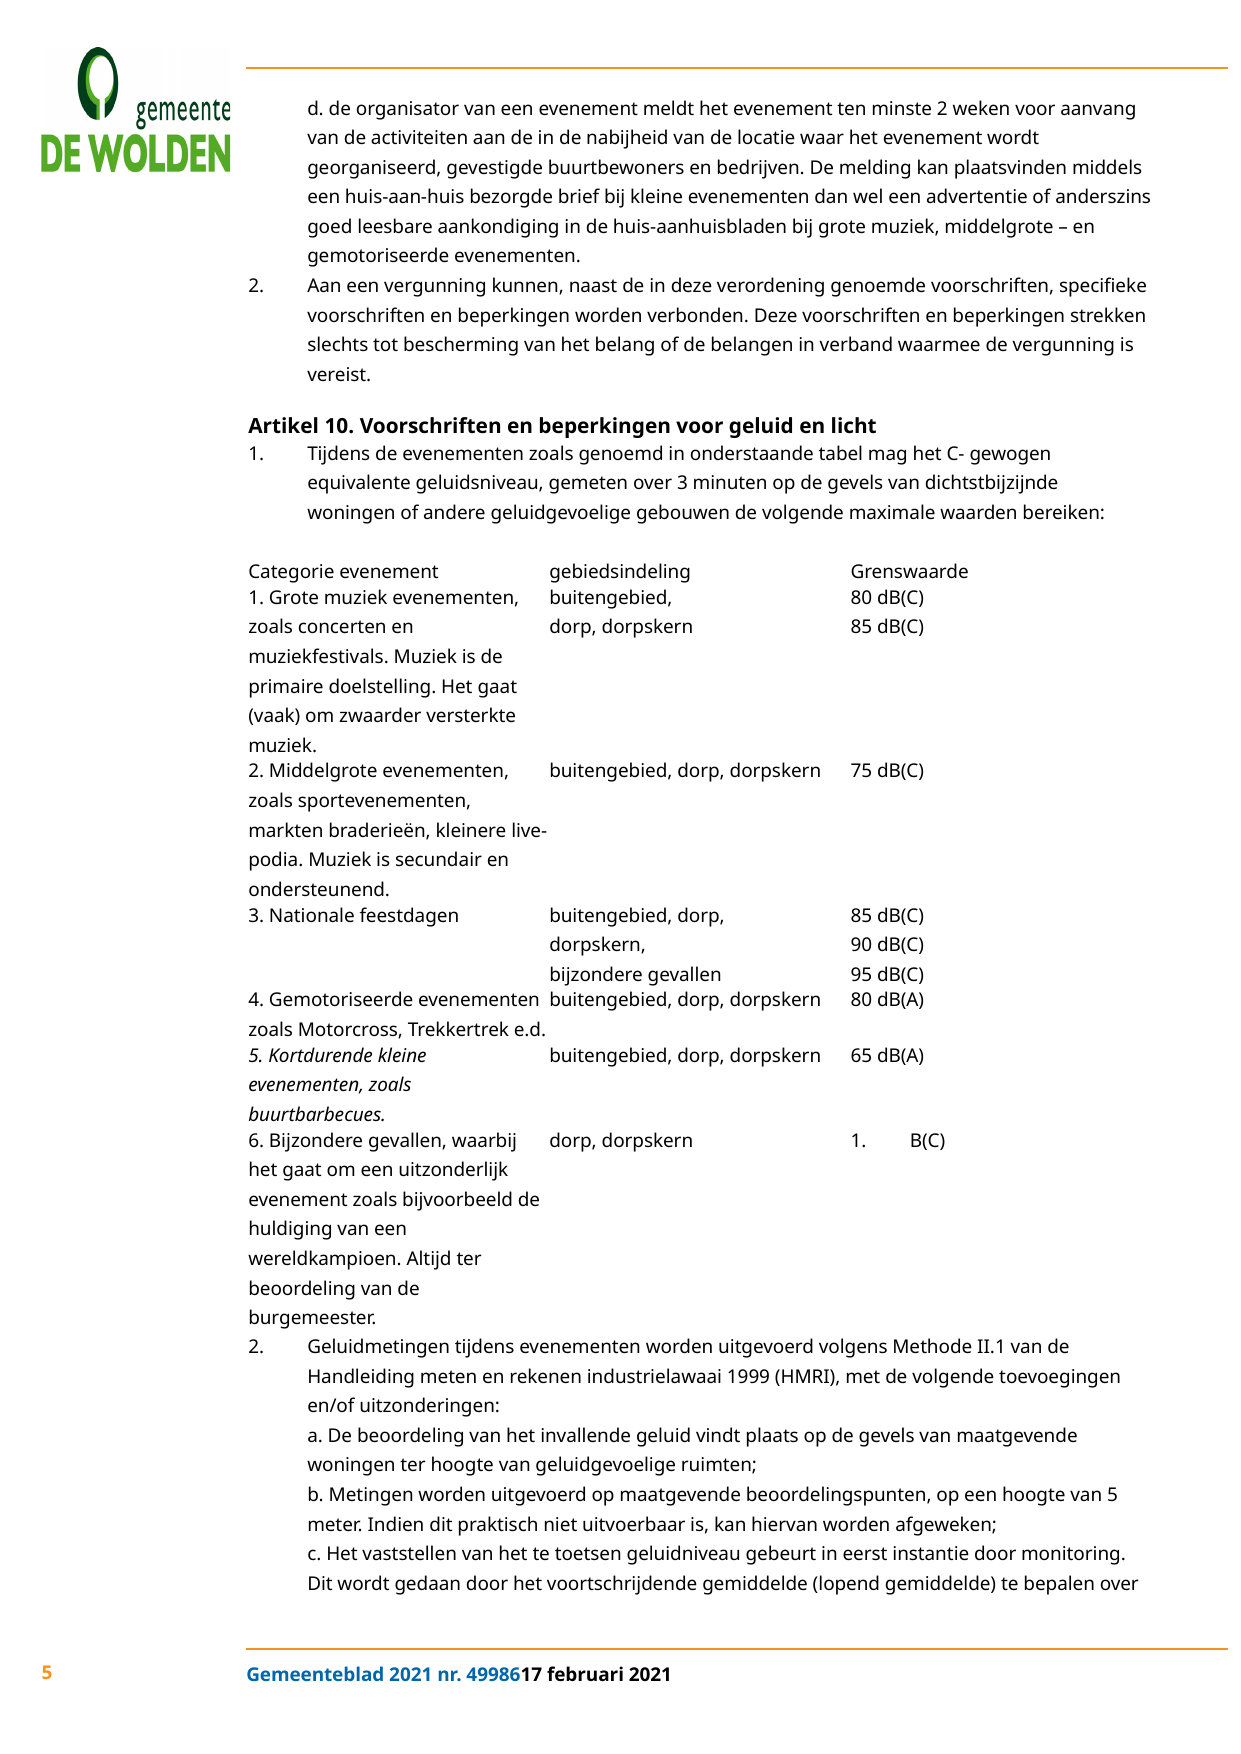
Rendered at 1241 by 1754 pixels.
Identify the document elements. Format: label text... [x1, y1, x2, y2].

table_cell 5. Kortdurende kleine evenementen, zoals buurtbarbecues. [248, 1042, 549, 1127]
list Geluidmetingen tijdens evenementen worden uitgevoerd volgens Methode II.1 van de Handleiding meten en rekenen industrielawaai 1999 (HMRI), met de volgende toevoegingen en/of uitzonderingen: [248, 1333, 1152, 1418]
table_cell 1. Grote muziek evenementen, zoals concerten en muziekfestivals. Muziek is de primaire doelstelling. Het gaat (vaak) om zwaarder versterkte muziek. [248, 584, 549, 758]
table_cell 80 dB(C) 85 dB(C) [850, 584, 1152, 758]
table_cell 75 dB(C) [850, 758, 1152, 902]
table_header Grenswaarde [850, 558, 1152, 584]
table_cell buitengebied, dorp, dorpskern [549, 758, 850, 902]
table_cell 2. Middelgrote evenementen, zoals sportevenementen, markten braderieën, kleinere live-podia. Muziek is secundair en ondersteunend. [248, 758, 549, 902]
table_cell buitengebied, dorp, dorpskern [549, 987, 850, 1042]
table_cell 4. Gemotoriseerde evenementen zoals Motorcross, Trekkertrek e.d. [248, 987, 549, 1042]
text Artikel 10. Voorschriften en beperkingen voor geluid en licht [248, 411, 1152, 440]
table_cell buitengebied, dorp, dorpskern [549, 584, 850, 758]
picture [41, 47, 231, 172]
list d. de organisator van een evenement meldt het evenement ten minste 2 weken voor aanvang van de activiteiten aan de in de nabijheid van de locatie waar het evenement wordt georganiseerd, gevestigde buurtbewoners en bedrijven. De melding kan plaatsvinden middels een huis-aan-huis bezorgde brief bij kleine evenementen dan wel een advertentie of anderszins goed leesbare aankondiging in de huis-aanhuisbladen bij grote muziek, middelgrote – en gemotoriseerde evenementen. [248, 95, 1152, 268]
table_cell 6. Bijzondere gevallen, waarbij het gaat om een uitzonderlijk evenement zoals bijvoorbeeld de huldiging van een wereldkampioen. Altijd ter beoordeling van de burgemeester. [248, 1127, 549, 1330]
table_cell buitengebied, dorp, dorpskern [549, 1042, 850, 1127]
table_header Categorie evenement [248, 558, 549, 584]
table_cell 80 dB(A) [850, 987, 1152, 1042]
table_header gebiedsindeling [549, 558, 850, 584]
table_cell B(C) [850, 1127, 1152, 1330]
list c. Het vaststellen van het te toetsen geluidniveau gebeurt in eerst instantie door monitoring. Dit wordt gedaan door het voortschrijdende gemiddelde (lopend gemiddelde) te bepalen over [248, 1540, 1152, 1596]
list b. Metingen worden uitgevoerd op maatgevende beoordelingspunten, op een hoogte van 5 meter. Indien dit praktisch niet uitvoerbaar is, kan hiervan worden afgeweken; [248, 1481, 1152, 1537]
list a. De beoordeling van het invallende geluid vindt plaats op de gevels van maatgevende woningen ter hoogte van geluidgevoelige ruimten; [248, 1422, 1152, 1477]
list Aan een vergunning kunnen, naast de in deze verordening genoemde voorschriften, specifieke voorschriften en beperkingen worden verbonden. Deze voorschriften en beperkingen strekken slechts tot bescherming van het belang of de belangen in verband waarmee de vergunning is vereist. [248, 272, 1152, 387]
table_cell dorp, dorpskern [549, 1127, 850, 1330]
table_cell 85 dB(C) 90 dB(C) 95 dB(C) [850, 902, 1152, 987]
list Tijdens de evenementen zoals genoemd in onderstaande tabel mag het C- gewogen equivalente geluidsniveau, gemeten over 3 minuten op de gevels van dichtstbijzijnde woningen of andere geluidgevoelige gebouwen de volgende maximale waarden bereiken: [248, 440, 1152, 525]
table_cell buitengebied, dorp, dorpskern, bijzondere gevallen [549, 902, 850, 987]
table_cell 3. Nationale feestdagen [248, 902, 549, 987]
table_cell 65 dB(A) [850, 1042, 1152, 1127]
